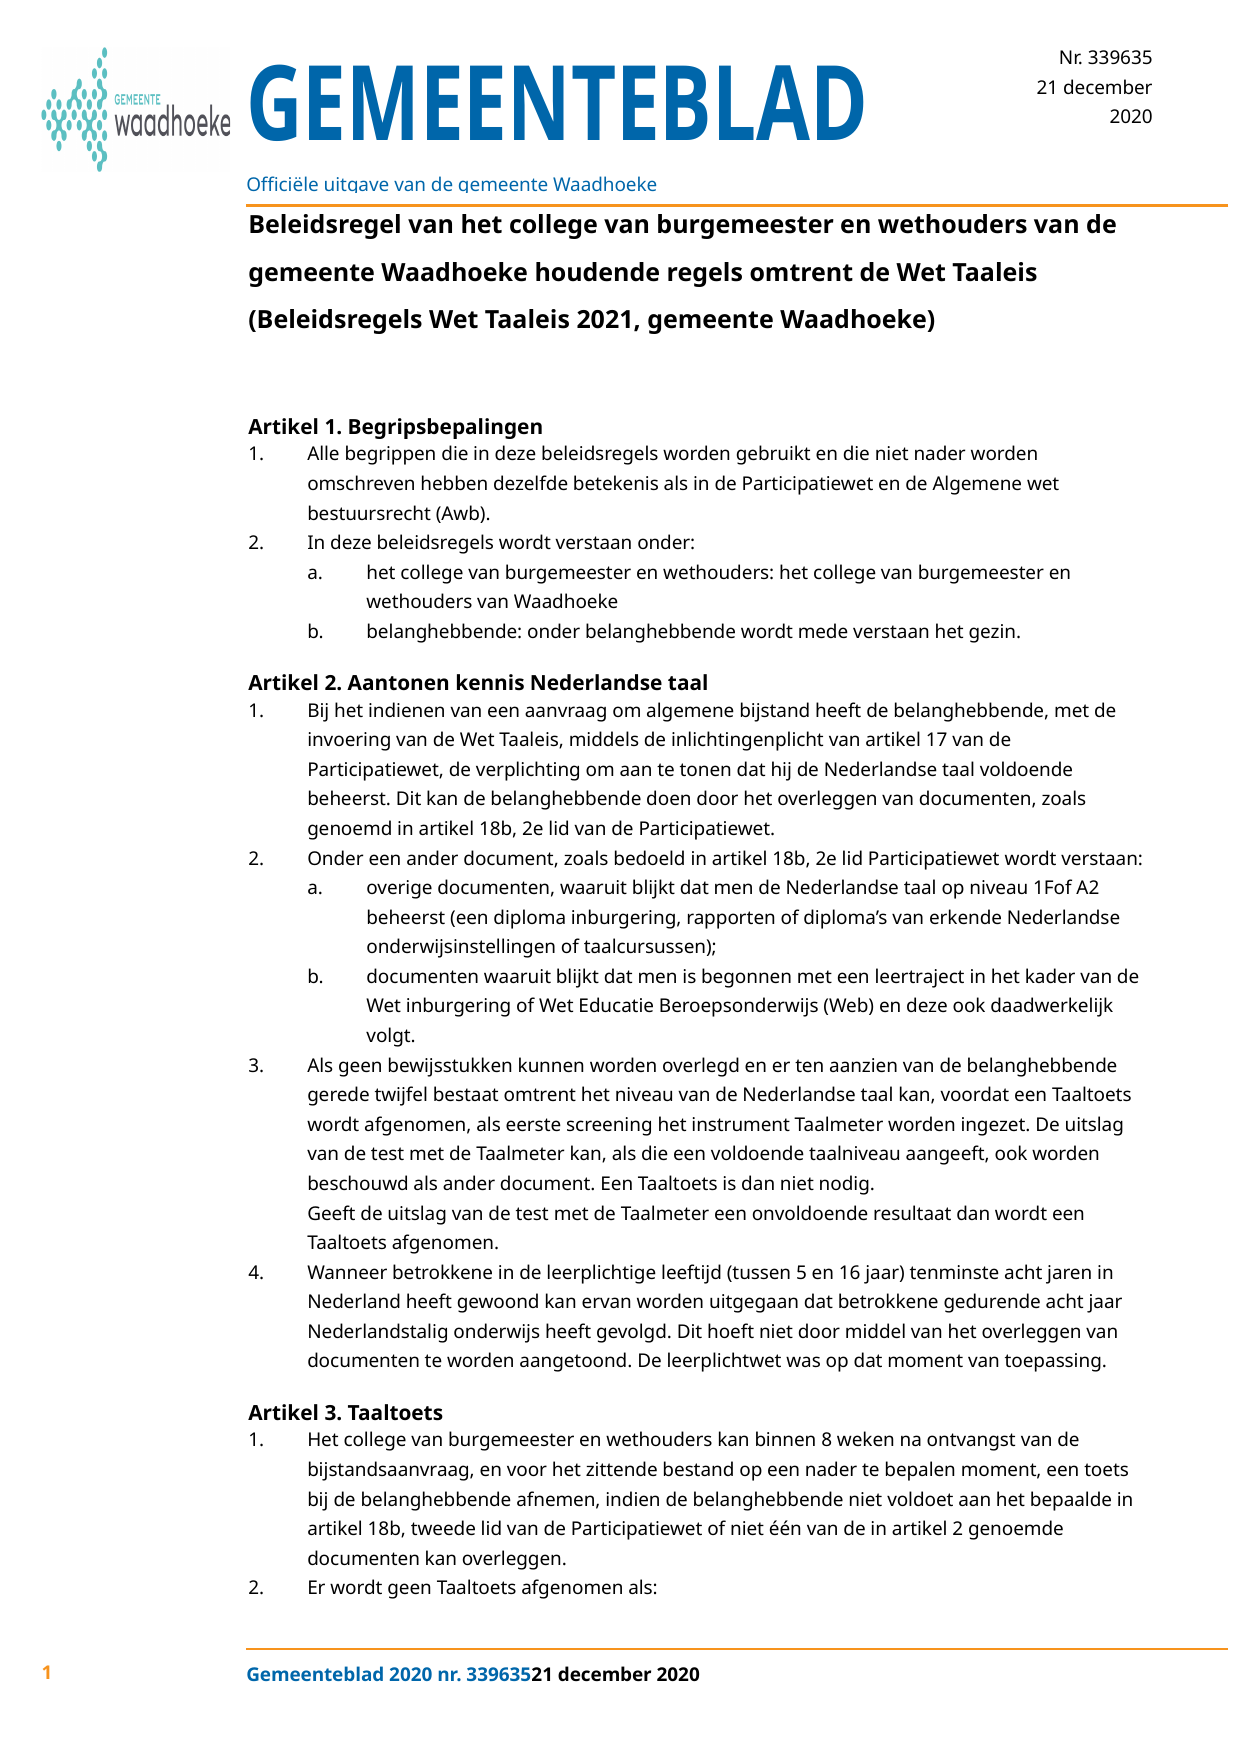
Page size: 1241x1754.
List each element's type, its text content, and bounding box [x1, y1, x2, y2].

list In deze beleidsregels wordt verstaan onder: [248, 529, 1152, 555]
list Alle begrippen die in deze beleidsregels worden gebruikt en die niet nader worden omschreven hebben dezelfde betekenis als in de Participatiewet en de Algemene wet bestuursrecht (Awb). [248, 441, 1152, 525]
list belanghebbende: onder belanghebbende wordt mede verstaan het gezin. [307, 618, 1152, 644]
list Geeft de uitslag van de test met de Taalmeter een onvoldoende resultaat dan wordt een Taaltoets afgenomen. [248, 1200, 1152, 1255]
list het college van burgemeester en wethouders: het college van burgemeester en wethouders van Waadhoeke [307, 559, 1152, 614]
list Wanneer betrokkene in de leerplichtige leeftijd (tussen 5 en 16 jaar) tenminste acht jaren in Nederland heeft gewoond kan ervan worden uitgegaan dat betrokkene gedurende acht jaar Nederlandstalig onderwijs heeft gevolgd. Dit hoeft niet door middel van het overleggen van documenten te worden aangetoond. De leerplichtwet was op dat moment van toepassing. [248, 1259, 1152, 1373]
text Artikel 3. Taaltoets [248, 1398, 1152, 1427]
list Onder een ander document, zoals bedoeld in artikel 18b, 2e lid Participatiewet wordt verstaan: [248, 845, 1152, 871]
text Beleidsregel van het college van burgemeester en wethouders van de gemeente Waadhoeke houdende regels omtrent de Wet Taaleis (Beleidsregels Wet Taaleis 2021, gemeente Waadhoeke) [248, 207, 1152, 336]
list Als geen bewijsstukken kunnen worden overlegd en er ten aanzien van de belanghebbende gerede twijfel bestaat omtrent het niveau van de Nederlandse taal kan, voordat een Taaltoets wordt afgenomen, als eerste screening het instrument Taalmeter worden ingezet. De uitslag van de test met de Taalmeter kan, als die een voldoende taalniveau aangeeft, ook worden beschouwd als ander document. Een Taaltoets is dan niet nodig. [248, 1052, 1152, 1196]
list Er wordt geen Taaltoets afgenomen als: [248, 1574, 1152, 1600]
list Het college van burgemeester en wethouders kan binnen 8 weken na ontvangst van de bijstandsaanvraag, en voor het zittende bestand op een nader te bepalen moment, een toets bij de belanghebbende afnemen, indien de belanghebbende niet voldoet aan het bepaalde in artikel 18b, tweede lid van de Participatiewet of niet één van de in artikel 2 genoemde documenten kan overleggen. [248, 1427, 1152, 1571]
list Bij het indienen van een aanvraag om algemene bijstand heeft de belanghebbende, met de invoering van de Wet Taaleis, middels de inlichtingenplicht van artikel 17 van de Participatiewet, de verplichting om aan te tonen dat hij de Nederlandse taal voldoende beheerst. Dit kan de belanghebbende doen door het overleggen van documenten, zoals genoemd in artikel 18b, 2e lid van de Participatiewet. [248, 697, 1152, 841]
text Artikel 2. Aantonen kennis Nederlandse taal [248, 668, 1152, 697]
list documenten waaruit blijkt dat men is begonnen met een leertraject in het kader van de Wet inburgering of Wet Educatie Beroepsonderwijs (Web) en deze ook daadwerkelijk volgt. [307, 963, 1152, 1048]
list overige documenten, waaruit blijkt dat men de Nederlandse taal op niveau 1Fof A2 beheerst (een diploma inburgering, rapporten of diploma’s van erkende Nederlandse onderwijsinstellingen of taalcursussen); [307, 874, 1152, 959]
text Artikel 1. Begripsbepalingen [248, 412, 1152, 441]
picture [41, 47, 231, 172]
